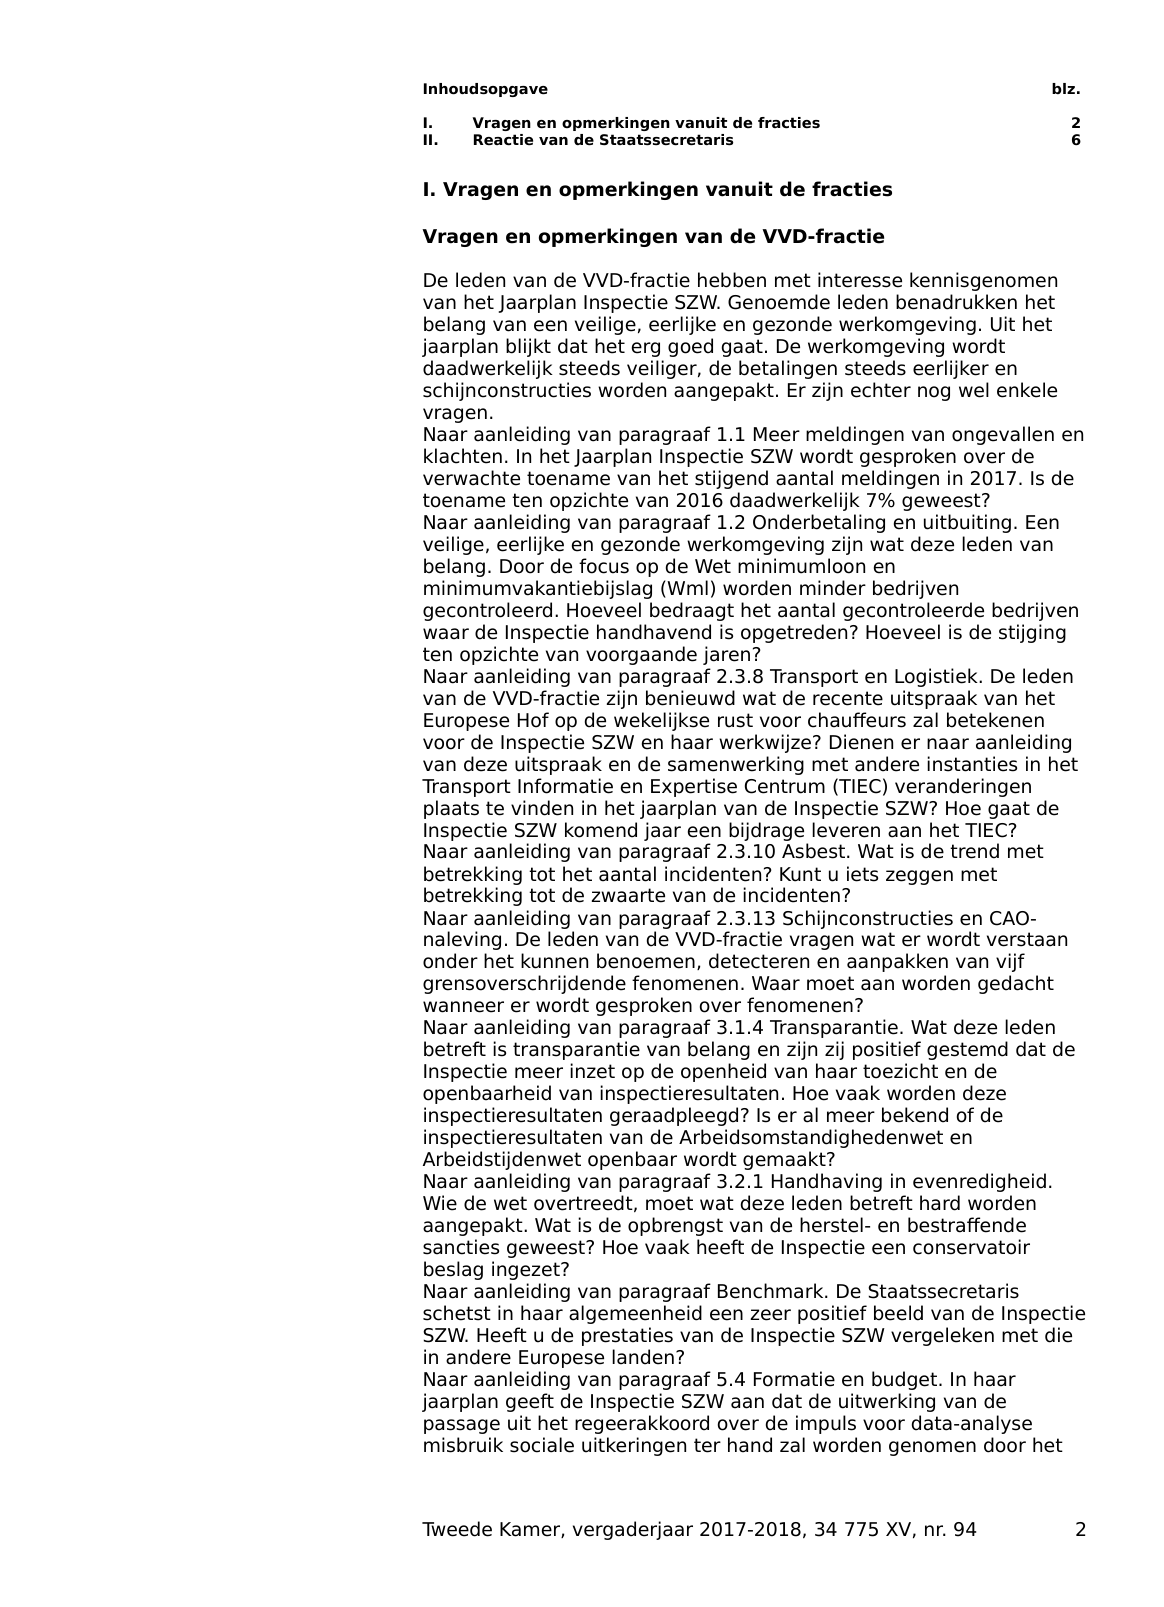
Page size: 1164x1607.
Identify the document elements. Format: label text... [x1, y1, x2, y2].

subtitle Vragen en opmerkingen van de VVD-fractie [422, 226, 1087, 248]
text Naar aanleiding van paragraaf 3.2.1 Handhaving in evenredigheid. Wie de wet overtreedt, moet wat deze leden betreft hard worden aangepakt. Wat is de opbrengst van de herstel- en bestraffende sancties geweest? Hoe vaak heeft de Inspectie een conservatoir beslag ingezet? [422, 1171, 1087, 1281]
table_cell II. [422, 132, 467, 149]
table_cell Vragen en opmerkingen vanuit de fracties [467, 115, 1028, 132]
table_cell [422, 98, 467, 115]
subtitle I. Vragen en opmerkingen vanuit de fracties [422, 179, 1087, 201]
text Naar aanleiding van paragraaf 1.2 Onderbetaling en uitbuiting. Een veilige, eerlijke en gezonde werkomgeving zijn wat deze leden van belang. Door de focus op de Wet minimumloon en minimumvakantiebijslag (Wml) worden minder bedrijven gecontroleerd. Hoeveel bedraagt het aantal gecontroleerde bedrijven waar de Inspectie handhavend is opgetreden? Hoeveel is de stijging ten opzichte van voorgaande jaren? [422, 512, 1087, 666]
text De leden van de VVD-fractie hebben met interesse kennisgenomen van het Jaarplan Inspectie SZW. Genoemde leden benadrukken het belang van een veilige, eerlijke en gezonde werkomgeving. Uit het jaarplan blijkt dat het erg goed gaat. De werkomgeving wordt daadwerkelijk steeds veiliger, de betalingen steeds eerlijker en schijnconstructies worden aangepakt. Er zijn echter nog wel enkele vragen. [422, 270, 1087, 424]
text Naar aanleiding van paragraaf 1.1 Meer meldingen van ongevallen en klachten. In het Jaarplan Inspectie SZW wordt gesproken over de verwachte toename van het stijgend aantal meldingen in 2017. Is de toename ten opzichte van 2016 daadwerkelijk 7% geweest? [422, 424, 1087, 512]
text Naar aanleiding van paragraaf 2.3.8 Transport en Logistiek. De leden van de VVD-fractie zijn benieuwd wat de recente uitspraak van het Europese Hof op de wekelijkse rust voor chauffeurs zal betekenen voor de Inspectie SZW en haar werkwijze? Dienen er naar aanleiding van deze uitspraak en de samenwerking met andere instanties in het Transport Informatie en Expertise Centrum (TIEC) veranderingen plaats te vinden in het jaarplan van de Inspectie SZW? Hoe gaat de Inspectie SZW komend jaar een bijdrage leveren aan het TIEC? [422, 666, 1087, 841]
table_cell [467, 98, 1028, 115]
text Naar aanleiding van paragraaf 2.3.13 Schijnconstructies en CAO-naleving. De leden van de VVD-fractie vragen wat er wordt verstaan onder het kunnen benoemen, detecteren en aanpakken van vijf grensoverschrijdende fenomenen. Waar moet aan worden gedacht wanneer er wordt gesproken over fenomenen? [422, 907, 1087, 1017]
table_cell [1028, 98, 1087, 115]
text Naar aanleiding van paragraaf 3.1.4 Transparantie. Wat deze leden betreft is transparantie van belang en zijn zij positief gestemd dat de Inspectie meer inzet op de openheid van haar toezicht en de openbaarheid van inspectieresultaten. Hoe vaak worden deze inspectieresultaten geraadpleegd? Is er al meer bekend of de inspectieresultaten van de Arbeidsomstandighedenwet en Arbeidstijdenwet openbaar wordt gemaakt? [422, 1017, 1087, 1171]
table_header blz. [1028, 81, 1087, 98]
table_cell I. [422, 115, 467, 132]
table_header Inhoudsopgave [422, 81, 1028, 98]
table_cell 6 [1028, 132, 1087, 149]
text Naar aanleiding van paragraaf 5.4 Formatie en budget. In haar jaarplan geeft de Inspectie SZW aan dat de uitwerking van de passage uit het regeerakkoord over de impuls voor data-analyse misbruik sociale uitkeringen ter hand zal worden genomen door het [422, 1369, 1087, 1457]
table_cell Reactie van de Staatssecretaris [467, 132, 1028, 149]
text Naar aanleiding van paragraaf 2.3.10 Asbest. Wat is de trend met betrekking tot het aantal incidenten? Kunt u iets zeggen met betrekking tot de zwaarte van de incidenten? [422, 841, 1087, 907]
table_cell 2 [1028, 115, 1087, 132]
text Naar aanleiding van paragraaf Benchmark. De Staatssecretaris schetst in haar algemeenheid een zeer positief beeld van de Inspectie SZW. Heeft u de prestaties van de Inspectie SZW vergeleken met die in andere Europese landen? [422, 1281, 1087, 1369]
